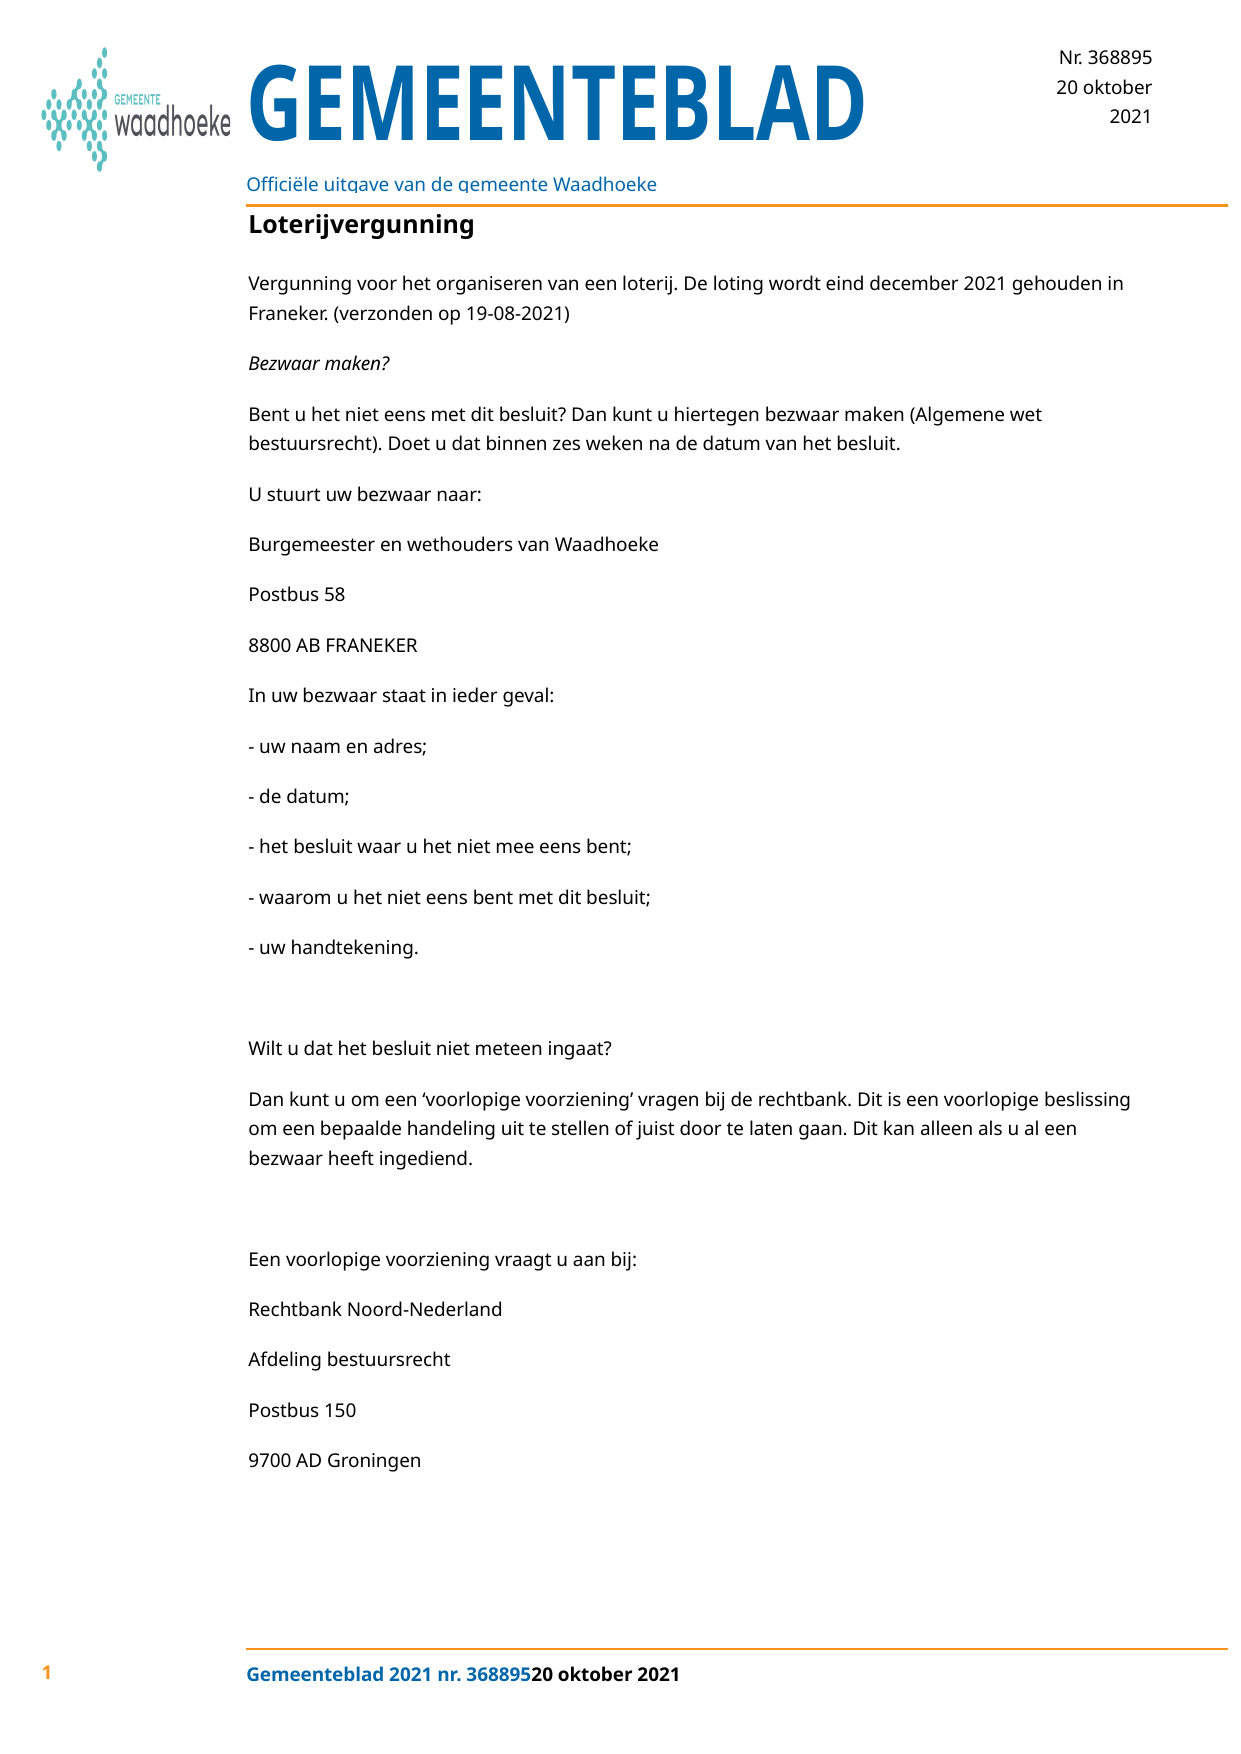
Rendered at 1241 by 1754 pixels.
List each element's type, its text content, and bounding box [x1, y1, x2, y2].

text 8800 AB FRANEKER [248, 632, 1152, 658]
text Burgemeester en wethouders van Waadhoeke [248, 531, 1152, 557]
text Rechtbank Noord-Nederland [248, 1296, 1152, 1322]
text Vergunning voor het organiseren van een loterij. De loting wordt eind december 2021 gehouden in Franeker. (verzonden op 19-08-2021) [248, 270, 1152, 326]
text Loterijvergunning [248, 207, 1152, 241]
text Dan kunt u om een ‘voorlopige voorziening’ vragen bij de rechtbank. Dit is een voorlopige beslissing om een bepaalde handeling uit te stellen of juist door te laten gaan. Dit kan alleen als u al een bezwaar heeft ingediend. [248, 1086, 1152, 1171]
text - uw naam en adres; [248, 733, 1152, 758]
text Postbus 150 [248, 1397, 1152, 1423]
text - de datum; [248, 783, 1152, 809]
picture [41, 47, 231, 172]
text Bent u het niet eens met dit besluit? Dan kunt u hiertegen bezwaar maken (Algemene wet bestuursrecht). Doet u dat binnen zes weken na de datum van het besluit. [248, 401, 1152, 456]
text - het besluit waar u het niet mee eens bent; [248, 834, 1152, 859]
text Een voorlopige voorziening vraagt u aan bij: [248, 1246, 1152, 1271]
text Postbus 58 [248, 582, 1152, 607]
text U stuurt uw bezwaar naar: [248, 481, 1152, 506]
text Afdeling bestuursrecht [248, 1347, 1152, 1372]
text - waarom u het niet eens bent met dit besluit; [248, 884, 1152, 910]
text Bezwaar maken? [248, 350, 1152, 376]
text In uw bezwaar staat in ieder geval: [248, 682, 1152, 708]
text Wilt u dat het besluit niet meteen ingaat? [248, 1035, 1152, 1061]
text - uw handtekening. [248, 934, 1152, 960]
text 9700 AD Groningen [248, 1447, 1152, 1473]
